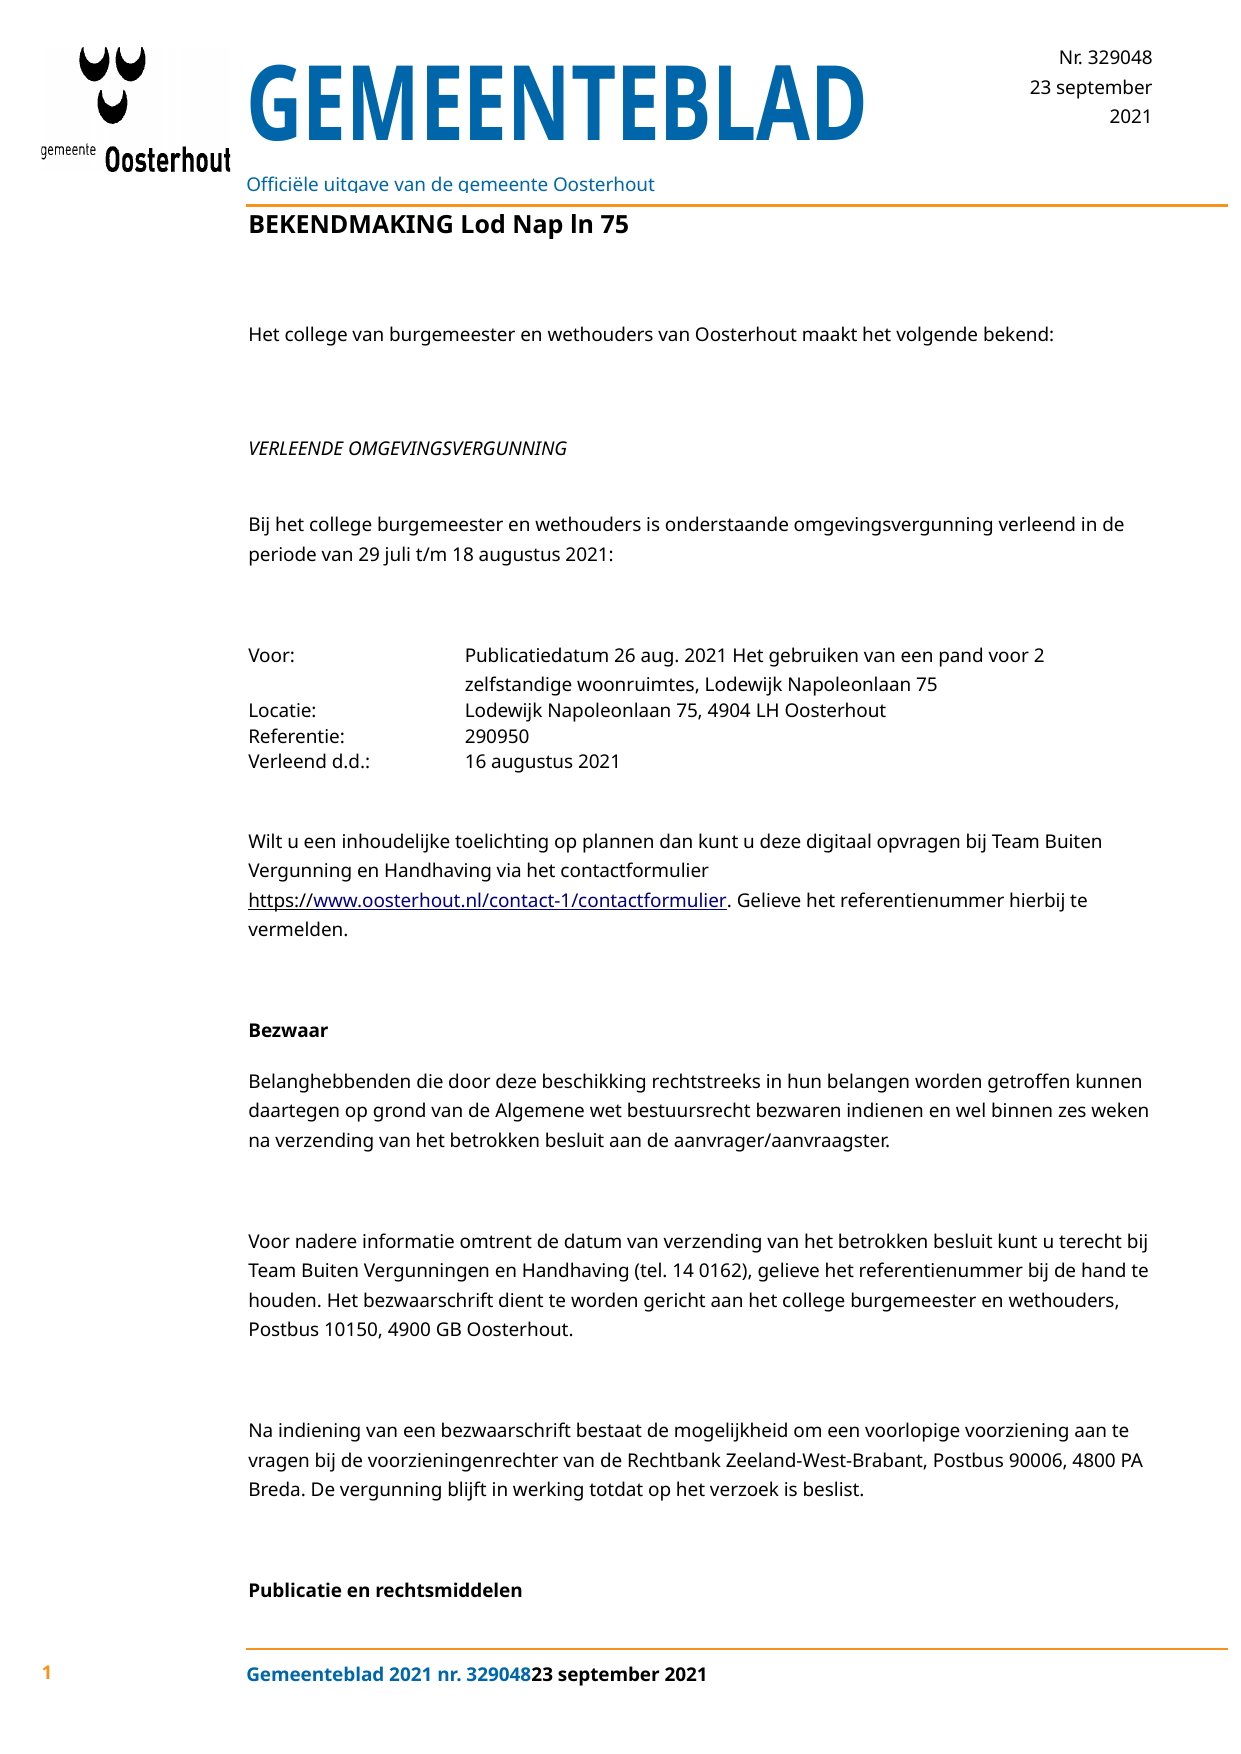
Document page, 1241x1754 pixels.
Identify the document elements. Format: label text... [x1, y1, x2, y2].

table_cell Verleend d.d.: [248, 749, 464, 774]
text Bij het college burgemeester en wethouders is onderstaande omgevingsvergunning verleend in de periode van 29 juli t/m 18 augustus 2021: [248, 511, 1152, 567]
table_cell 290950 [465, 723, 1152, 748]
text Na indiening van een bezwaarschrift bestaat de mogelijkheid om een voorlopige voorziening aan te vragen bij de voorzieningenrechter van de Rechtbank Zeeland-West-Brabant, Postbus 90006, 4800 PA Breda. De vergunning blijft in werking totdat op het verzoek is beslist. [248, 1417, 1152, 1502]
text Publicatie en rechtsmiddelen [248, 1577, 1152, 1603]
table_header Voor: [248, 642, 464, 697]
table_cell Referentie: [248, 723, 464, 748]
table_header Publicatiedatum 26 aug. 2021 Het gebruiken van een pand voor 2 zelfstandige woonruimtes, Lodewijk Napoleonlaan 75 [465, 642, 1152, 697]
text Bezwaar [248, 1017, 1152, 1043]
text Wilt u een inhoudelijke toelichting op plannen dan kunt u deze digitaal opvragen bij Team Buiten Vergunning en Handhaving via het contactformulier https://www.oosterhout.nl/contact-1/contactformulier. Gelieve het referentienummer hierbij te vermelden. [248, 828, 1152, 942]
text Voor nadere informatie omtrent de datum van verzending van het betrokken besluit kunt u terecht bij Team Buiten Vergunningen en Handhaving (tel. 14 0162), gelieve het referentienummer bij de hand te houden. Het bezwaarschrift dient te worden gericht aan het college burgemeester en wethouders, Postbus 10150, 4900 GB Oosterhout. [248, 1228, 1152, 1342]
text VERLEENDE OMGEVINGSVERGUNNING [248, 435, 1152, 461]
table_cell Locatie: [248, 697, 464, 723]
picture [41, 47, 231, 172]
table_cell Lodewijk Napoleonlaan 75, 4904 LH Oosterhout [465, 697, 1152, 723]
table_cell 16 augustus 2021 [465, 749, 1152, 774]
text Belanghebbenden die door deze beschikking rechtstreeks in hun belangen worden getroffen kunnen daartegen op grond van de Algemene wet bestuursrecht bezwaren indienen en wel binnen zes weken na verzending van het betrokken besluit aan de aanvrager/aanvraagster. [248, 1068, 1152, 1153]
text Het college van burgemeester en wethouders van Oosterhout maakt het volgende bekend: [248, 321, 1152, 346]
text BEKENDMAKING Lod Nap ln 75 [248, 207, 1152, 241]
